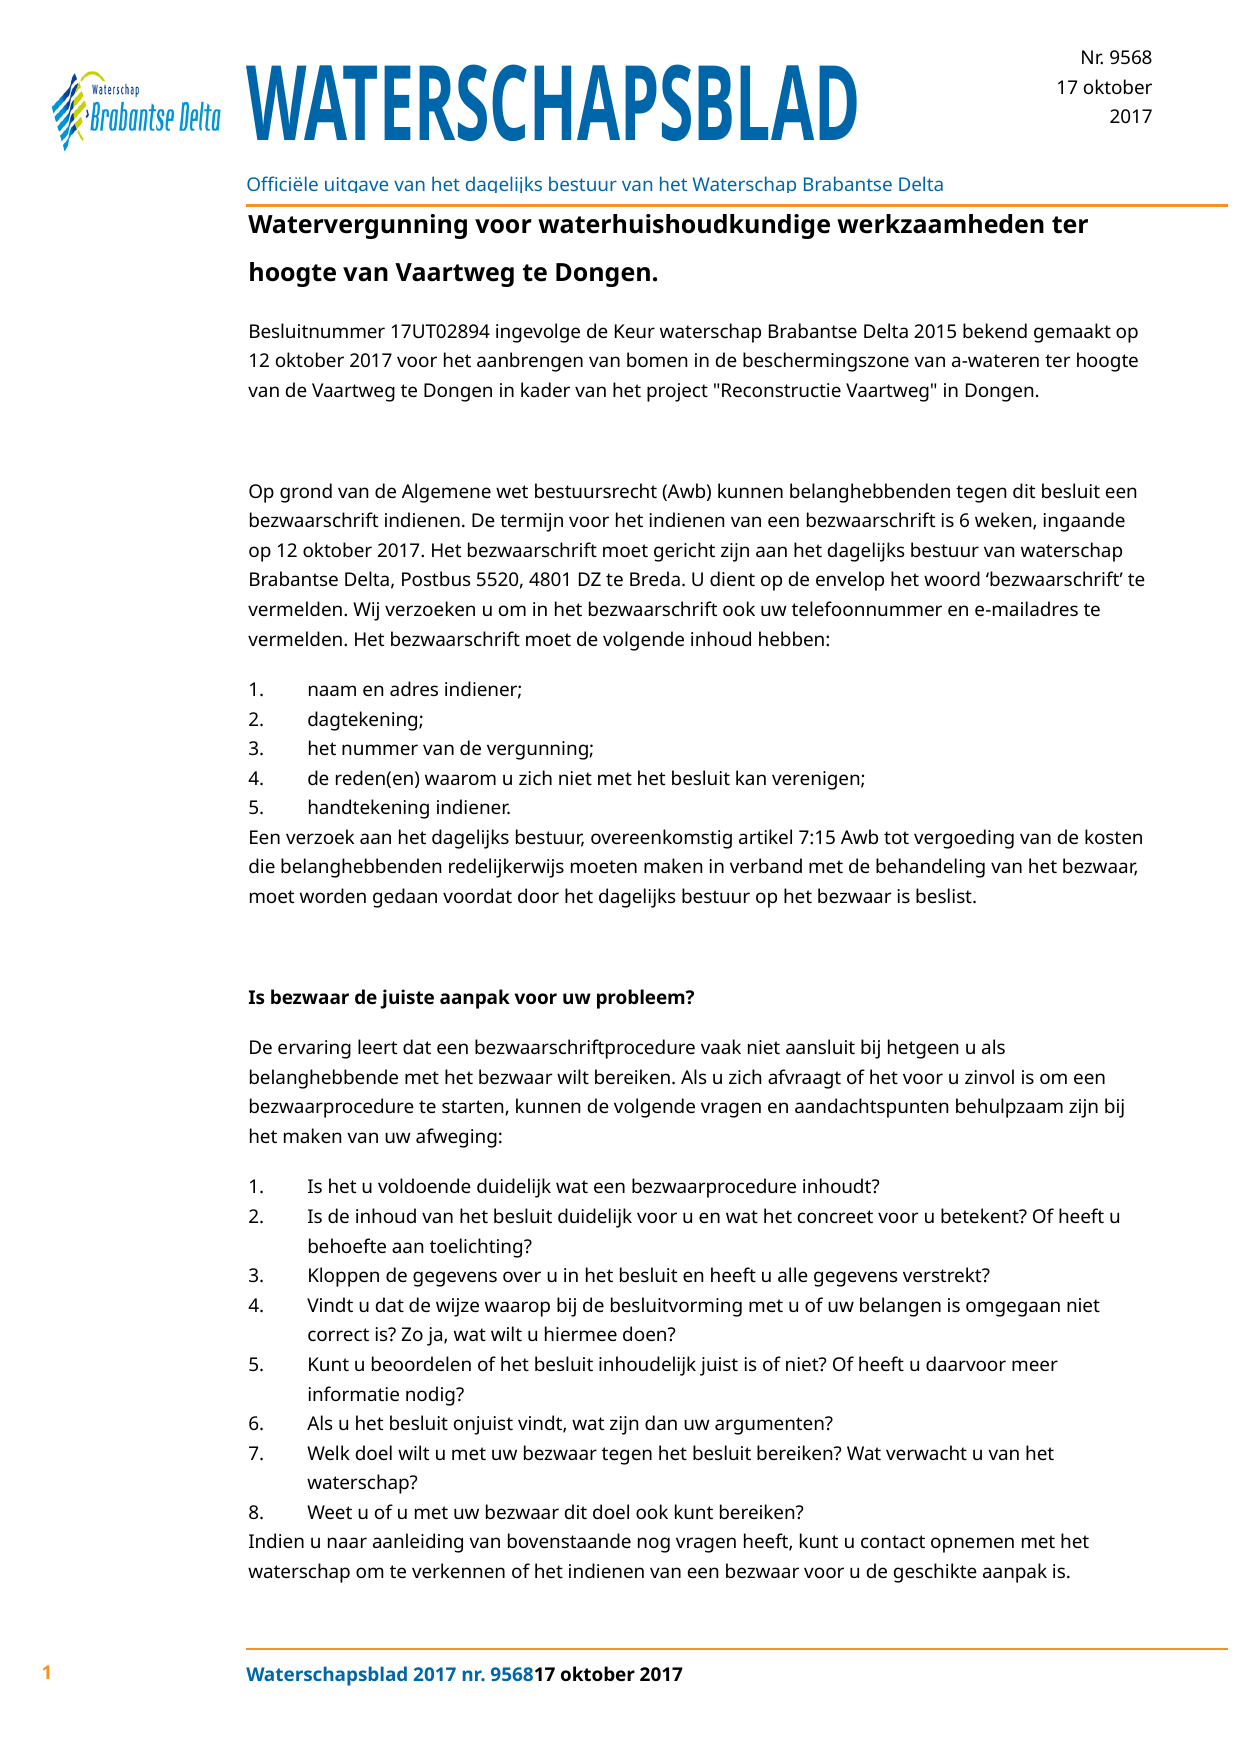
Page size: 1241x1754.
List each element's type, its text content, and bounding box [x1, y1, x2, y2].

list de reden(en) waarom u zich niet met het besluit kan verenigen; [248, 765, 1152, 791]
list Kunt u beoordelen of het besluit inhoudelijk juist is of niet? Of heeft u daarvoor meer informatie nodig? [248, 1351, 1152, 1407]
text Op grond van de Algemene wet bestuursrecht (Awb) kunnen belanghebbenden tegen dit besluit een bezwaarschrift indienen. De termijn voor het indienen van een bezwaarschrift is 6 weken, ingaande op 12 oktober 2017. Het bezwaarschrift moet gericht zijn aan het dagelijks bestuur van waterschap Brabantse Delta, Postbus 5520, 4801 DZ te Breda. U dient op de envelop het woord ‘bezwaarschrift’ te vermelden. Wij verzoeken u om in het bezwaarschrift ook uw telefoonnummer en e‑mailadres te vermelden. Het bezwaarschrift moet de volgende inhoud hebben: [248, 478, 1152, 652]
list Als u het besluit onjuist vindt, wat zijn dan uw argumenten? [248, 1410, 1152, 1436]
list Weet u of u met uw bezwaar dit doel ook kunt bereiken? [248, 1499, 1152, 1525]
text Watervergunning voor waterhuishoudkundige werkzaamheden ter hoogte van Vaartweg te Dongen. [248, 207, 1152, 288]
list Is het u voldoende duidelijk wat een bezwaarprocedure inhoudt? [248, 1174, 1152, 1199]
list handtekening indiener. [248, 794, 1152, 820]
list Is de inhoud van het besluit duidelijk voor u en wat het concreet voor u betekent? Of heeft u behoefte aan toelichting? [248, 1203, 1152, 1259]
list Vindt u dat de wijze waarop bij de besluitvorming met u of uw belangen is omgegaan niet correct is? Zo ja, wat wilt u hiermee doen? [248, 1292, 1152, 1347]
text Is bezwaar de juiste aanpak voor uw probleem? [248, 984, 1152, 1010]
text Indien u naar aanleiding van bovenstaande nog vragen heeft, kunt u contact opnemen met het waterschap om te verkennen of het indienen van een bezwaar voor u de geschikte aanpak is. [248, 1529, 1152, 1584]
text De ervaring leert dat een bezwaarschriftprocedure vaak niet aansluit bij hetgeen u als belanghebbende met het bezwaar wilt bereiken. Als u zich afvraagt of het voor u zinvol is om een bezwaarprocedure te starten, kunnen de volgende vragen en aandachtspunten behulpzaam zijn bij het maken van uw afweging: [248, 1034, 1152, 1149]
list dagtekening; [248, 706, 1152, 732]
text Besluitnummer 17UT02894 ingevolge de Keur waterschap Brabantse Delta 2015 bekend gemaakt op 12 oktober 2017 voor het aanbrengen van bomen in de beschermingszone van a-wateren ter hoogte van de Vaartweg te Dongen in kader van het project "Reconstructie Vaartweg" in Dongen. [248, 318, 1152, 403]
list Kloppen de gegevens over u in het besluit en heeft u alle gegevens verstrekt? [248, 1262, 1152, 1288]
text Een verzoek aan het dagelijks bestuur, overeenkomstig artikel 7:15 Awb tot vergoeding van de kosten die belanghebbenden redelijkerwijs moeten maken in verband met de behandeling van het bezwaar, moet worden gedaan voordat door het dagelijks bestuur op het bezwaar is beslist. [248, 824, 1152, 909]
list het nummer van de vergunning; [248, 735, 1152, 761]
picture [41, 47, 231, 172]
list naam en adres indiener; [248, 676, 1152, 702]
list Welk doel wilt u met uw bezwaar tegen het besluit bereiken? Wat verwacht u van het waterschap? [248, 1440, 1152, 1495]
